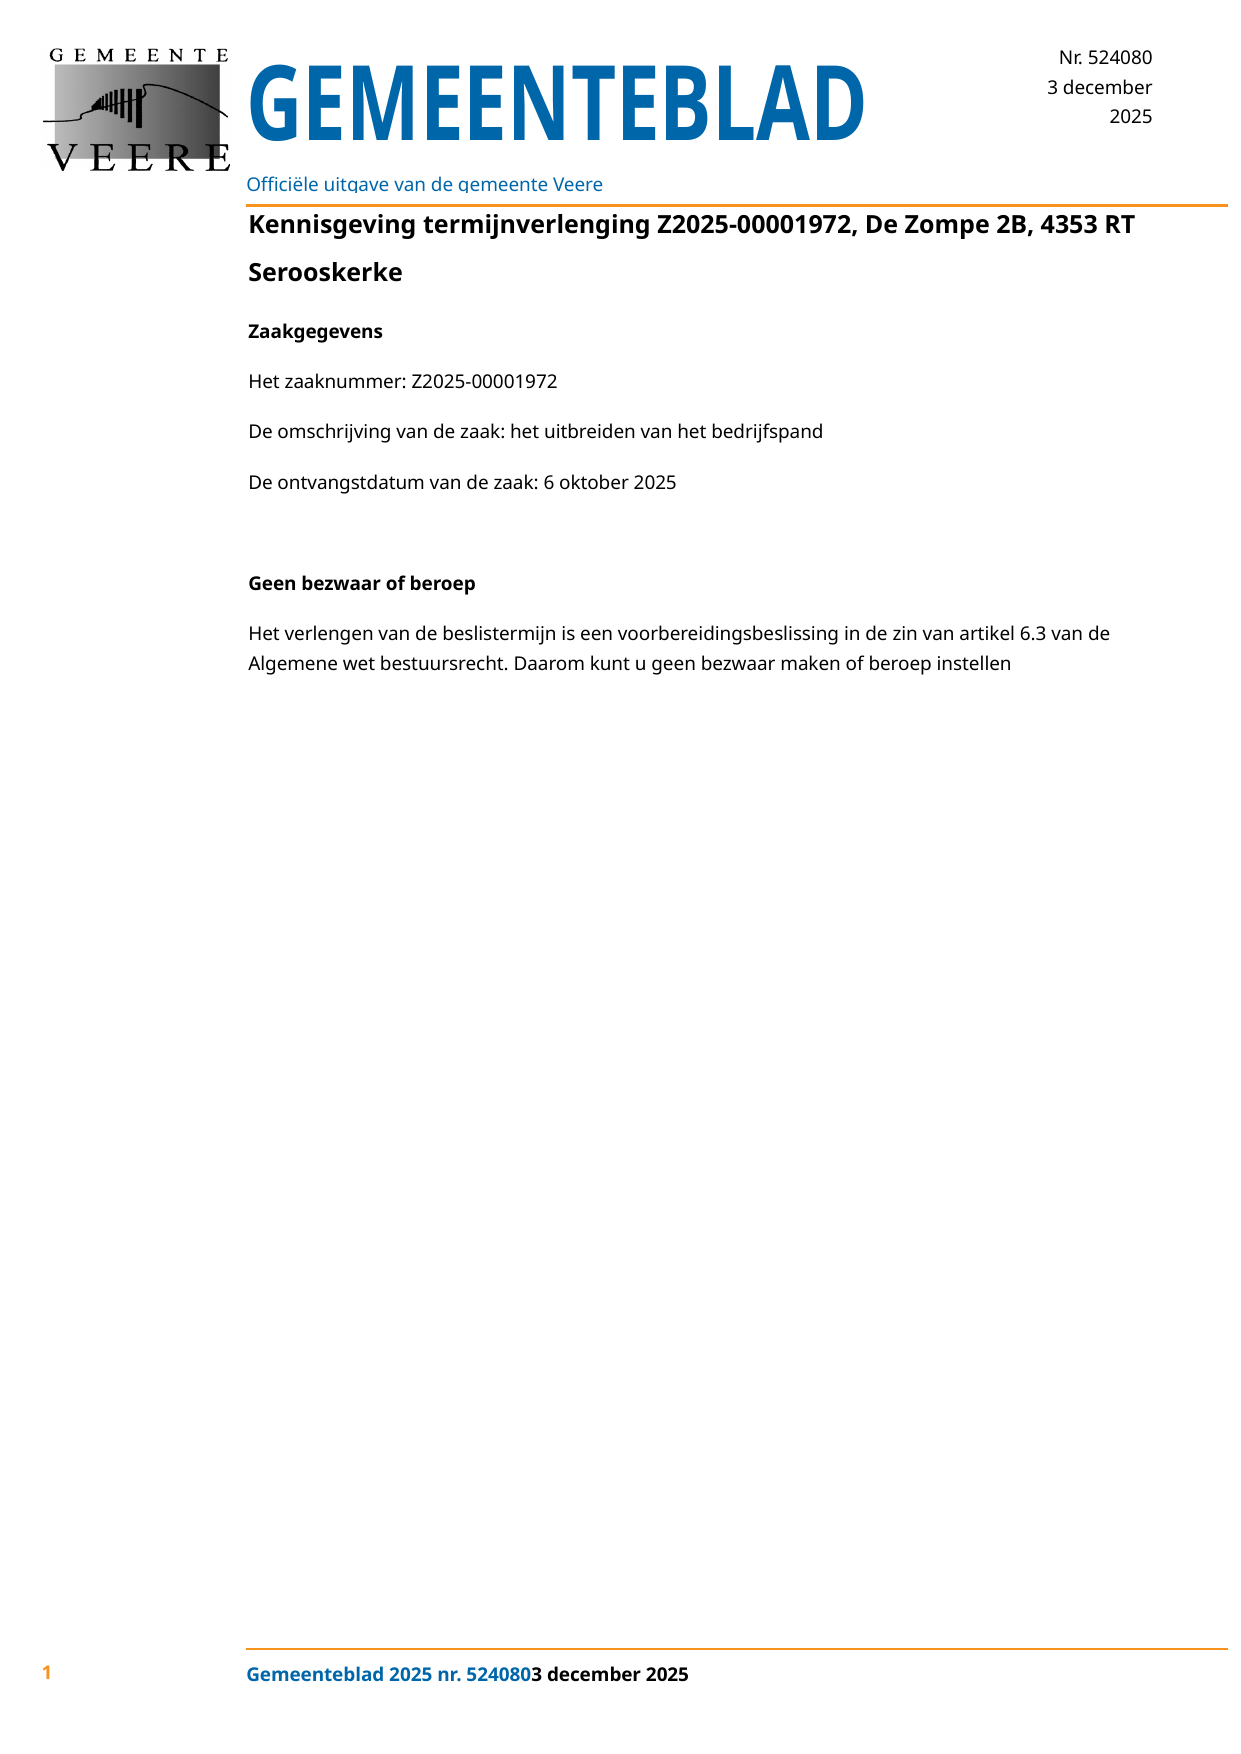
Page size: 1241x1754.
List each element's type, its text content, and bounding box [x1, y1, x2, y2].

text Zaakgegevens [248, 318, 1152, 344]
text Kennisgeving termijnverlenging Z2025-00001972, De Zompe 2B, 4353 RT Serooskerke [248, 207, 1152, 288]
picture [41, 47, 231, 172]
text Het verlengen van de beslistermijn is een voorbereidingsbeslissing in de zin van artikel 6.3 van de Algemene wet bestuursrecht. Daarom kunt u geen bezwaar maken of beroep instellen [248, 620, 1152, 676]
text Het zaaknummer: Z2025-00001972 [248, 368, 1152, 394]
text De omschrijving van de zaak: het uitbreiden van het bedrijfspand [248, 419, 1152, 444]
text Geen bezwaar of beroep [248, 570, 1152, 596]
text De ontvangstdatum van de zaak: 6 oktober 2025 [248, 469, 1152, 495]
